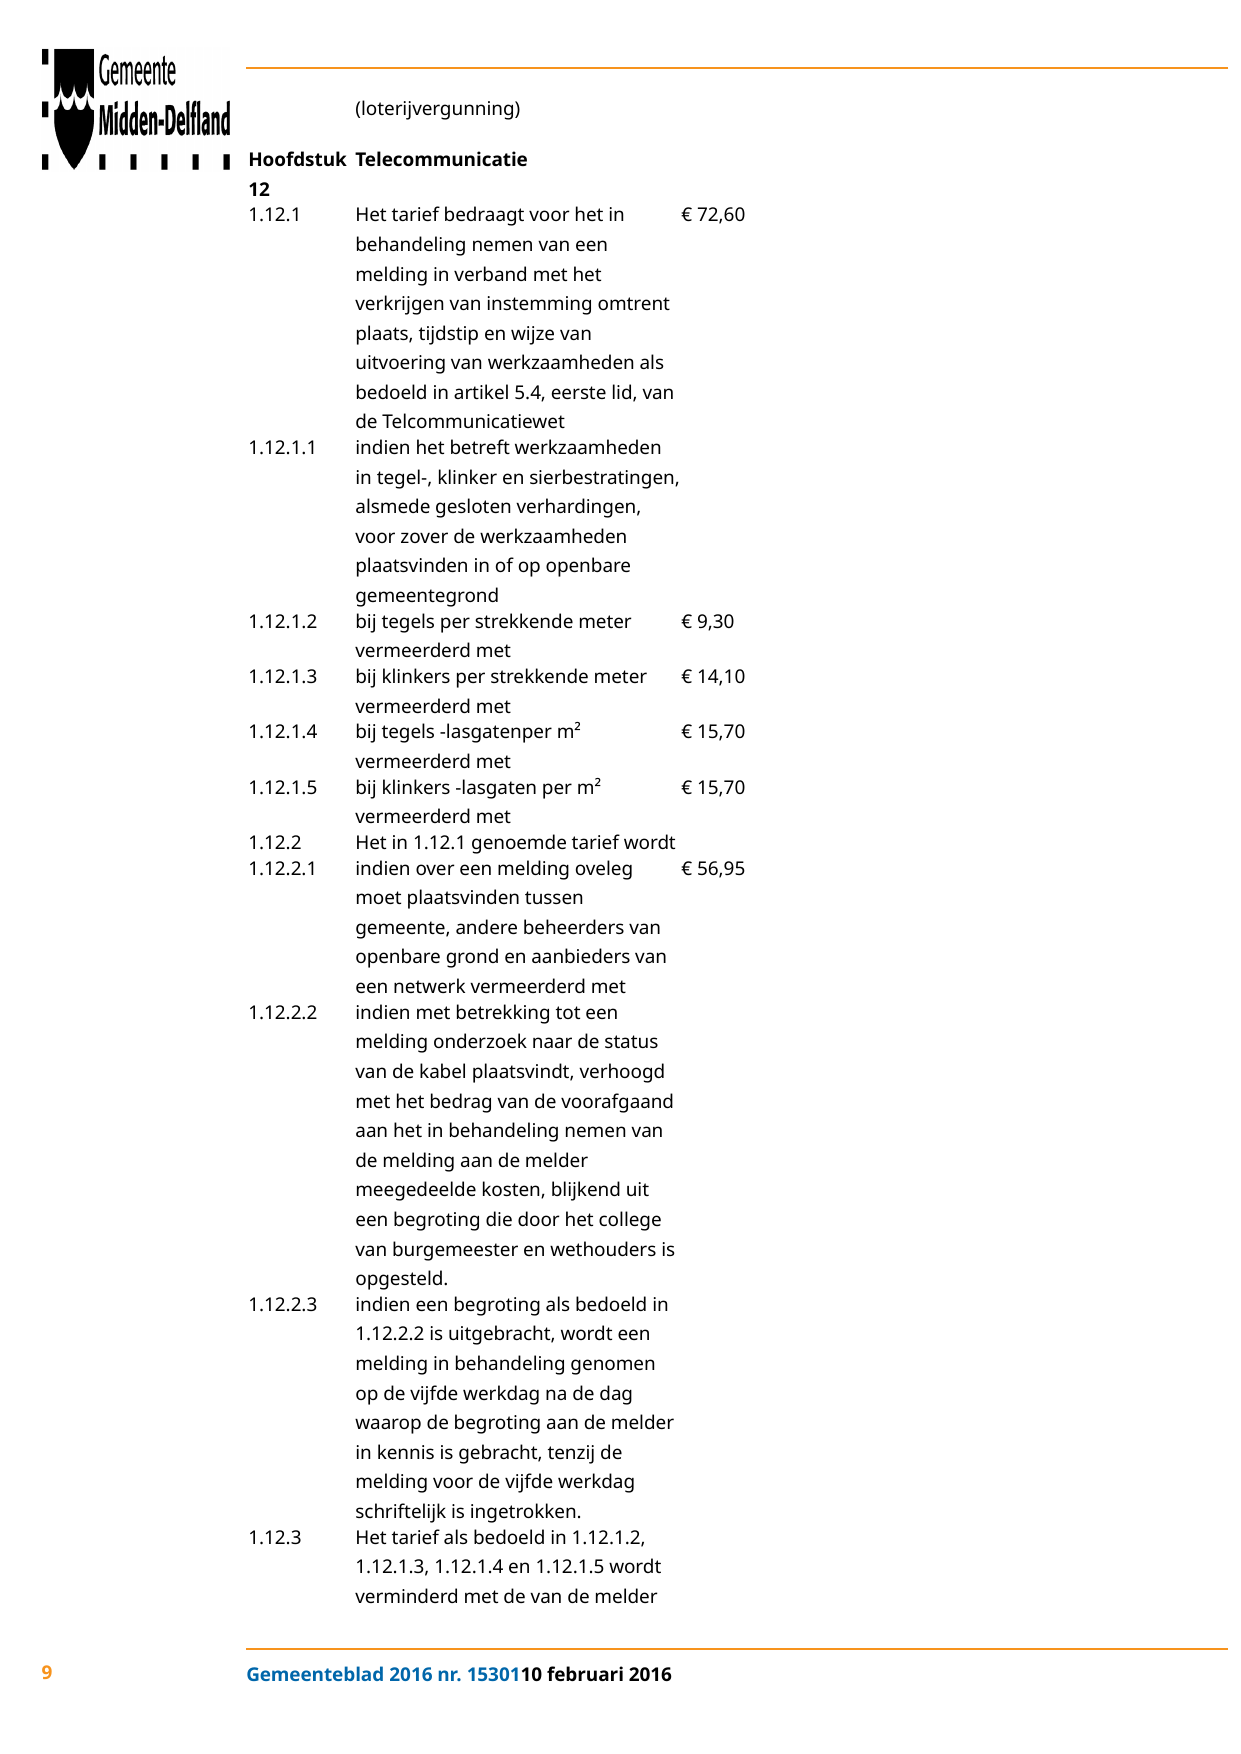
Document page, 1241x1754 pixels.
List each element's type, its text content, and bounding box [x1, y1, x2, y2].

table_cell 1.12.2 [248, 829, 355, 855]
table_cell bij klinkers -lasgaten per m² vermeerderd met [355, 774, 681, 829]
table_cell indien met betrekking tot een melding onderzoek naar de status van de kabel plaatsvindt, verhoogd met het bedrag van de voorafgaand aan het in behandeling nemen van de melding aan de melder meegedeelde kosten, blijkend uit een begroting die door het college van burgemeester en wethouders is opgesteld. [355, 999, 681, 1291]
table_cell [937, 829, 1044, 855]
table_cell € 9,30 [681, 608, 937, 663]
table_cell bij klinkers per strekkende meter vermeerderd met [355, 663, 681, 719]
table_cell Het in 1.12.1 genoemde tarief wordt [355, 829, 681, 855]
table_cell [937, 202, 1044, 434]
table_cell [937, 719, 1044, 774]
table_cell [937, 1291, 1044, 1524]
table_cell Het tarief als bedoeld in 1.12.1.2, 1.12.1.3, 1.12.1.4 en 1.12.1.5 wordt verminderd met de van de melder [355, 1524, 681, 1609]
table_cell [937, 1524, 1044, 1609]
table_cell [248, 121, 355, 146]
table_cell [681, 999, 937, 1291]
table_cell [937, 608, 1044, 663]
table_cell [937, 855, 1044, 999]
table_cell [937, 774, 1044, 829]
table_cell [937, 434, 1044, 608]
table_cell 1.12.1 [248, 202, 355, 434]
table_cell € 14,10 [681, 663, 937, 719]
table_cell [681, 121, 937, 146]
table_cell [937, 121, 1044, 146]
table_cell indien een begroting als bedoeld in 1.12.2.2 is uitgebracht, wordt een melding in behandeling genomen op de vijfde werkdag na de dag waarop de begroting aan de melder in kennis is gebracht, tenzij de melding voor de vijfde werkdag schriftelijk is ingetrokken. [355, 1291, 681, 1524]
table_cell Telecommunicatie [355, 146, 681, 202]
picture [41, 47, 231, 172]
table_cell [937, 146, 1044, 202]
table_cell [681, 1524, 937, 1609]
table_cell € 15,70 [681, 719, 937, 774]
table_cell [937, 999, 1044, 1291]
table_cell bij tegels per strekkende meter vermeerderd met [355, 608, 681, 663]
table_cell indien het betreft werkzaamheden in tegel-, klinker en sierbestratingen, alsmede gesloten verhardingen, voor zover de werkzaamheden plaatsvinden in of op openbare gemeentegrond [355, 434, 681, 608]
table_cell 1.12.2.1 [248, 855, 355, 999]
table_cell 1.12.1.1 [248, 434, 355, 608]
table_cell 1.12.3 [248, 1524, 355, 1609]
table_cell indien over een melding oveleg moet plaatsvinden tussen gemeente, andere beheerders van openbare grond en aanbieders van een netwerk vermeerderd met [355, 855, 681, 999]
table_cell 1.12.1.3 [248, 663, 355, 719]
table_cell [937, 95, 1044, 121]
table_cell [937, 663, 1044, 719]
table_cell [681, 829, 937, 855]
table_cell 1.12.1.4 [248, 719, 355, 774]
table_cell bij tegels -lasgatenper m² vermeerderd met [355, 719, 681, 774]
table_cell 1.12.1.2 [248, 608, 355, 663]
table_cell [681, 95, 937, 121]
table_cell € 72,60 [681, 202, 937, 434]
table_cell € 15,70 [681, 774, 937, 829]
table_cell 1.12.1.5 [248, 774, 355, 829]
table_cell (loterijvergunning) [355, 95, 681, 121]
table_cell [681, 146, 937, 202]
table_cell [355, 121, 681, 146]
table_cell [681, 434, 937, 608]
table_cell [681, 1291, 937, 1524]
table_cell € 56,95 [681, 855, 937, 999]
table_cell [248, 95, 355, 121]
table_cell 1.12.2.3 [248, 1291, 355, 1524]
table_cell Hoofdstuk 12 [248, 146, 355, 202]
table_cell 1.12.2.2 [248, 999, 355, 1291]
table_cell Het tarief bedraagt voor het in behandeling nemen van een melding in verband met het verkrijgen van instemming omtrent plaats, tijdstip en wijze van uitvoering van werkzaamheden als bedoeld in artikel 5.4, eerste lid, van de Telcommunicatiewet [355, 202, 681, 434]
